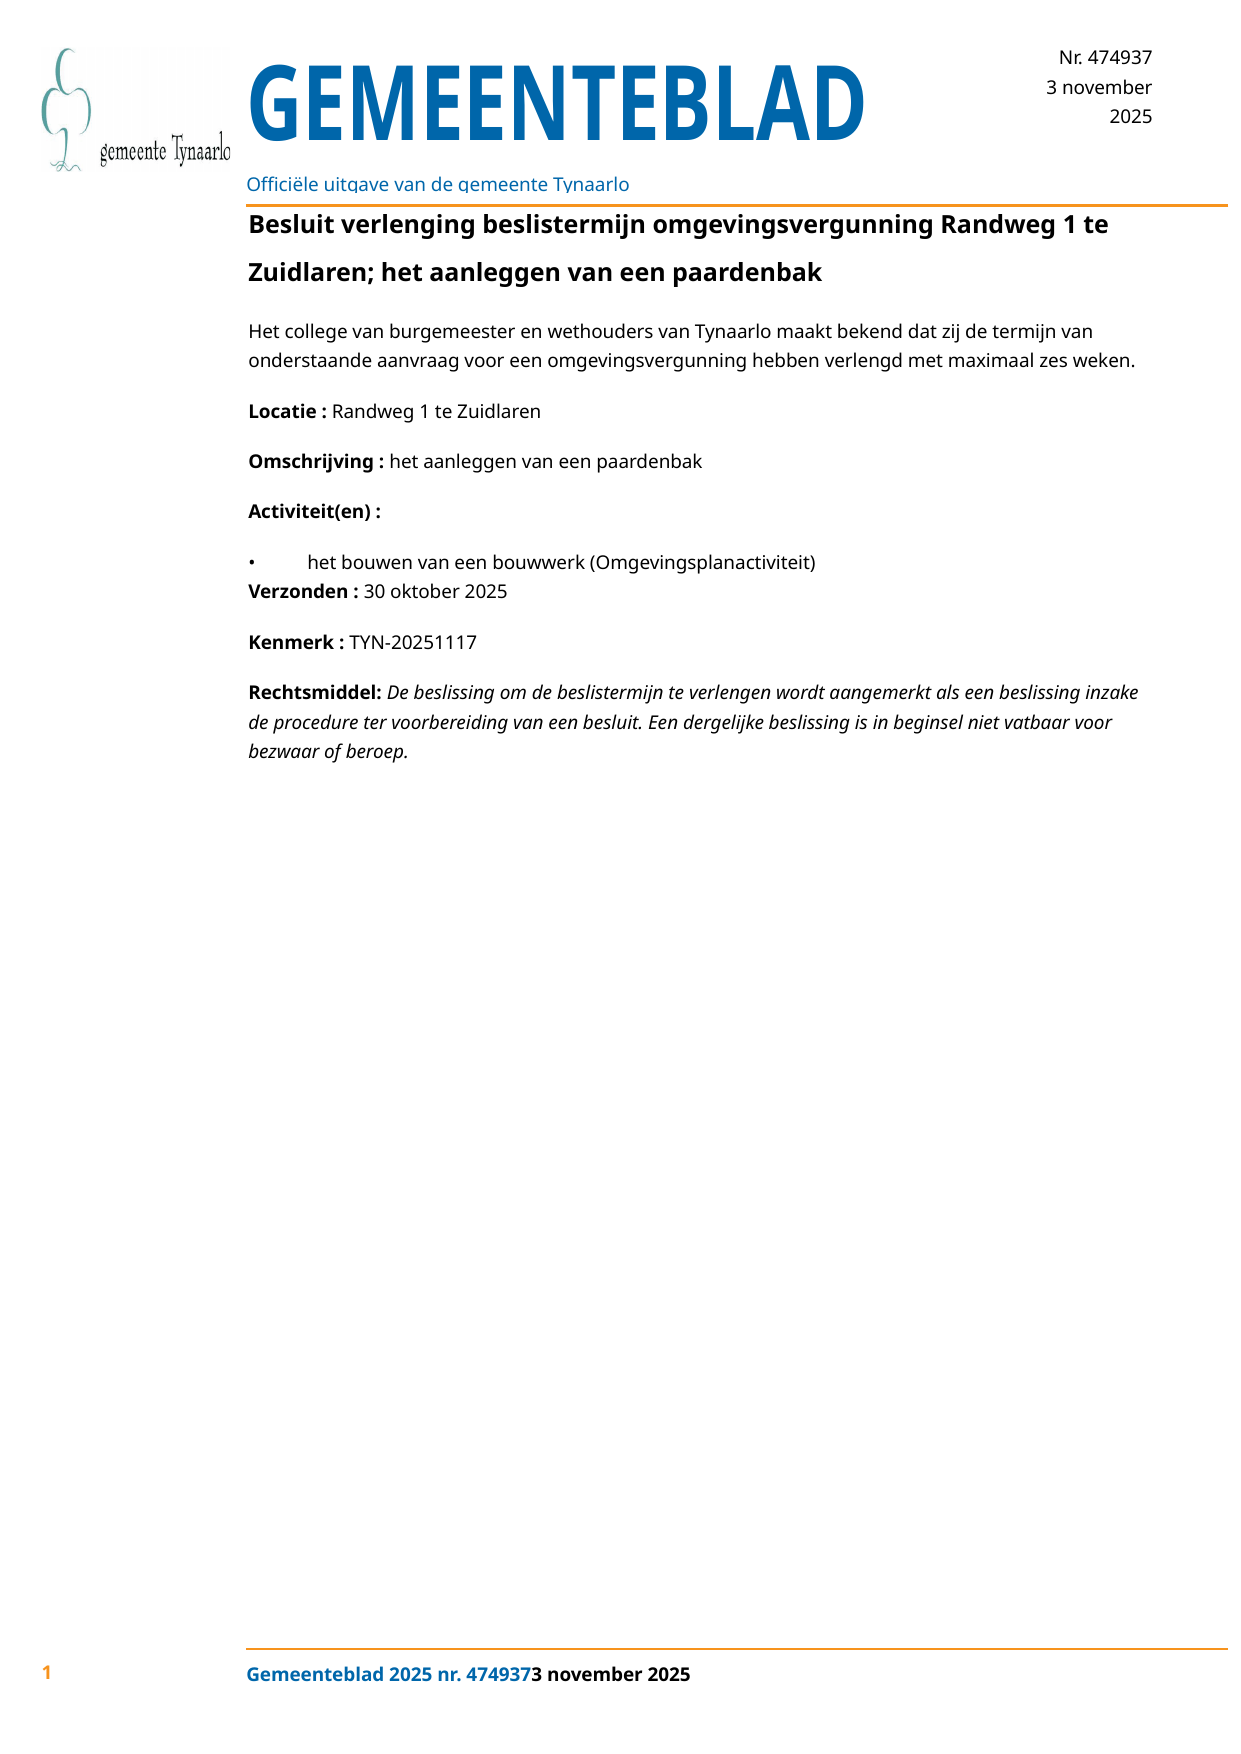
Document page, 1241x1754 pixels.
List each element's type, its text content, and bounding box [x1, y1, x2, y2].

text Kenmerk : TYN-20251117 [248, 629, 1152, 655]
text Activiteit(en) : [248, 499, 1152, 524]
picture [41, 47, 231, 172]
text Verzonden : 30 oktober 2025 [248, 579, 1152, 604]
list het bouwen van een bouwwerk (Omgevingsplanactiviteit) [248, 549, 1152, 575]
text Besluit verlenging beslistermijn omgevingsvergunning Randweg 1 te Zuidlaren; het aanleggen van een paardenbak [248, 207, 1152, 288]
text Rechtsmiddel: De beslissing om de beslistermijn te verlengen wordt aangemerkt als een beslissing inzake de procedure ter voorbereiding van een besluit. Een dergelijke beslissing is in beginsel niet vatbaar voor bezwaar of beroep. [248, 679, 1152, 764]
text Locatie : Randweg 1 te Zuidlaren [248, 398, 1152, 424]
text Omschrijving : het aanleggen van een paardenbak [248, 448, 1152, 474]
text Het college van burgemeester en wethouders van Tynaarlo maakt bekend dat zij de termijn van onderstaande aanvraag voor een omgevingsvergunning hebben verlengd met maximaal zes weken. [248, 318, 1152, 373]
